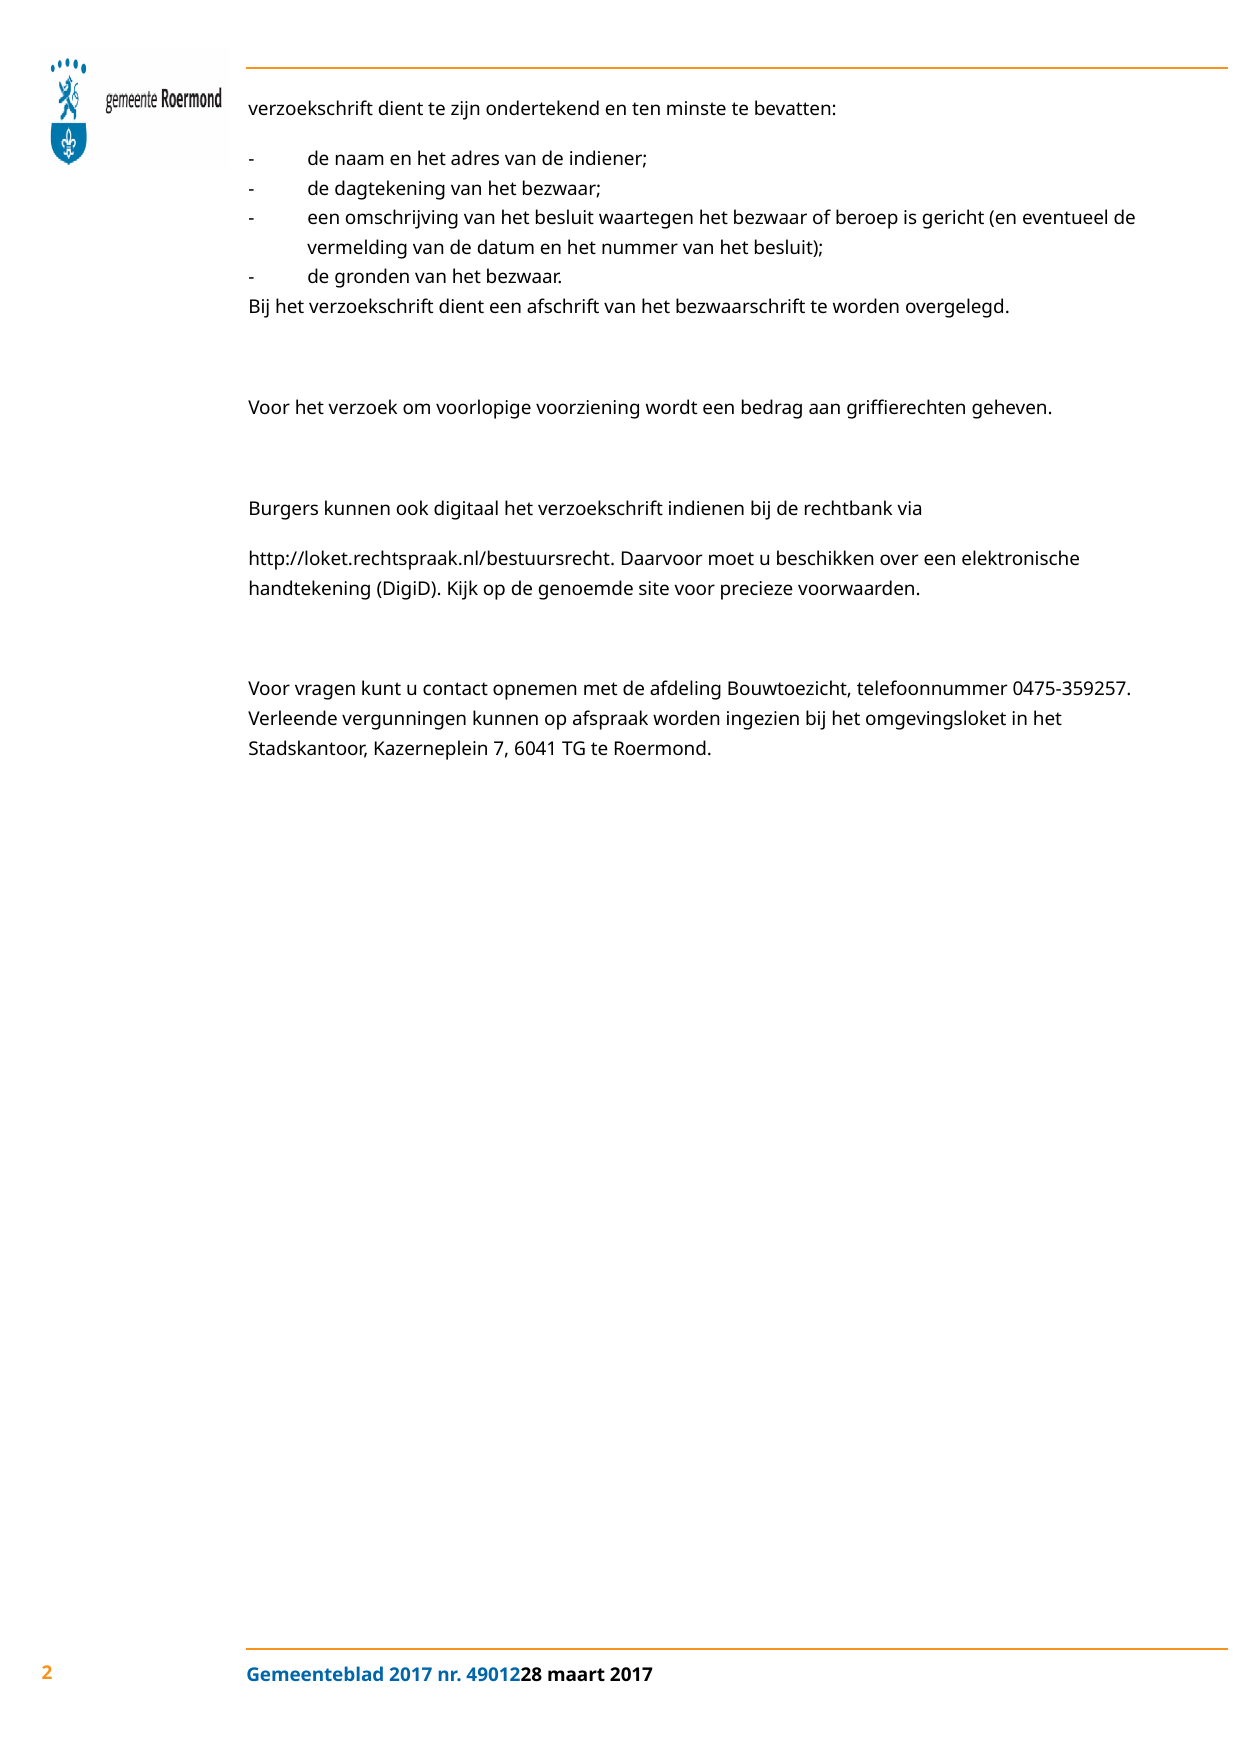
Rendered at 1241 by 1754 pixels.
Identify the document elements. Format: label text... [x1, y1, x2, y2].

text Bij het verzoekschrift dient een afschrift van het bezwaarschrift te worden overgelegd. [248, 293, 1152, 319]
text Voor het verzoek om voorlopige voorziening wordt een bedrag aan griffierechten geheven. [248, 394, 1152, 420]
text Voor vragen kunt u contact opnemen met de afdeling Bouwtoezicht, telefoonnummer 0475-359257. Verleende vergunningen kunnen op afspraak worden ingezien bij het omgevingsloket in het Stadskantoor, Kazerneplein 7, 6041 TG te Roermond. [248, 676, 1152, 761]
text Burgers kunnen ook digitaal het verzoekschrift indienen bij de rechtbank via [248, 495, 1152, 521]
list een omschrijving van het besluit waartegen het bezwaar of beroep is gericht (en eventueel de vermelding van de datum en het nummer van het besluit); [248, 204, 1152, 260]
picture [41, 47, 231, 172]
text verzoekschrift dient te zijn ondertekend en ten minste te bevatten: [248, 95, 1152, 121]
list de dagtekening van het bezwaar; [248, 175, 1152, 201]
text http://loket.rechtspraak.nl/bestuursrecht. Daarvoor moet u beschikken over een elektronische handtekening (DigiD). Kijk op de genoemde site voor precieze voorwaarden. [248, 545, 1152, 601]
list de gronden van het bezwaar. [248, 263, 1152, 289]
list de naam en het adres van de indiener; [248, 145, 1152, 171]
